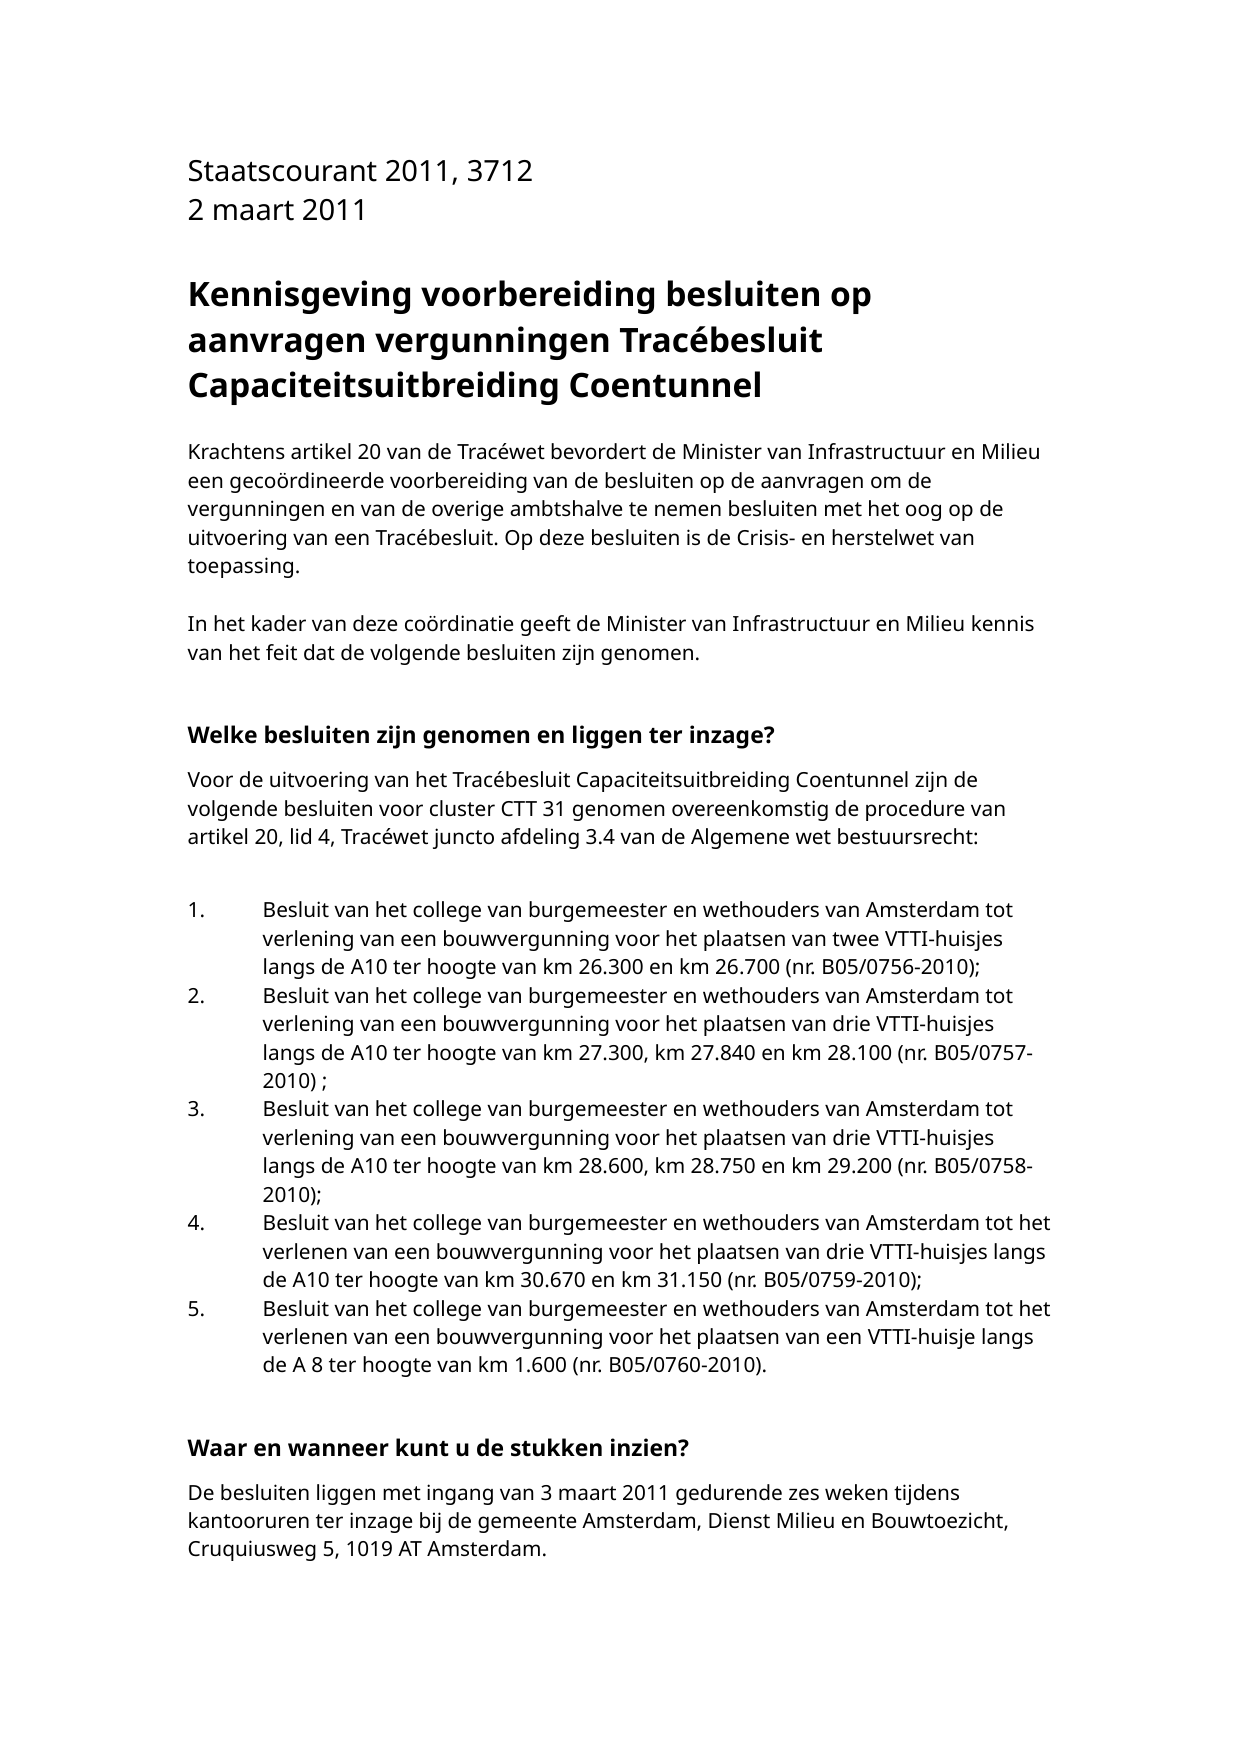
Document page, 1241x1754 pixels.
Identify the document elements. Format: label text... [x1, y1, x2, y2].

text Voor de uitvoering van het Tracébesluit Capaciteitsuitbreiding Coentunnel zijn de volgende besluiten voor cluster CTT 31 genomen overeenkomstig de procedure van artikel 20, lid 4, Tracéwet juncto afdeling 3.4 van de Algemene wet bestuursrecht: [187, 765, 1053, 851]
text Krachtens artikel 20 van de Tracéwet bevordert de Minister van Infrastructuur en Milieu een gecoördineerde voorbereiding van de besluiten op de aanvragen om de vergunningen en van de overige ambtshalve te nemen besluiten met het oog op de uitvoering van een Tracébesluit. Op deze besluiten is de Crisis- en herstelwet van toepassing. [187, 437, 1053, 579]
list Besluit van het college van burgemeester en wethouders van Amsterdam tot verlening van een bouwvergunning voor het plaatsen van drie VTTI-huisjes langs de A10 ter hoogte van km 28.600, km 28.750 en km 29.200 (nr. B05/0758-2010); [187, 1094, 1053, 1208]
list Besluit van het college van burgemeester en wethouders van Amsterdam tot het verlenen van een bouwvergunning voor het plaatsen van een VTTI-huisje langs de A 8 ter hoogte van km 1.600 (nr. B05/0760-2010). [187, 1294, 1053, 1379]
list Besluit van het college van burgemeester en wethouders van Amsterdam tot verlening van een bouwvergunning voor het plaatsen van drie VTTI-huisjes langs de A10 ter hoogte van km 27.300, km 27.840 en km 28.100 (nr. B05/0757-2010) ; [187, 981, 1053, 1094]
text 2 maart 2011 [187, 190, 1053, 229]
text De besluiten liggen met ingang van 3 maart 2011 gedurende zes weken tijdens kantooruren ter inzage bij de gemeente Amsterdam, Dienst Milieu en Bouwtoezicht, Cruquiusweg 5, 1019 AT Amsterdam. [187, 1478, 1053, 1563]
list Besluit van het college van burgemeester en wethouders van Amsterdam tot het verlenen van een bouwvergunning voor het plaatsen van drie VTTI-huisjes langs de A10 ter hoogte van km 30.670 en km 31.150 (nr. B05/0759-2010); [187, 1208, 1053, 1294]
list Besluit van het college van burgemeester en wethouders van Amsterdam tot verlening van een bouwvergunning voor het plaatsen van twee VTTI-huisjes langs de A10 ter hoogte van km 26.300 en km 26.700 (nr. B05/0756-2010); [187, 896, 1053, 981]
text Staatscourant 2011, 3712 [187, 150, 1053, 190]
subtitle Waar en wanneer kunt u de stukken inzien? [187, 1431, 1053, 1463]
text In het kader van deze coördinatie geeft de Minister van Infrastructuur en Milieu kennis van het feit dat de volgende besluiten zijn genomen. [187, 609, 1053, 666]
subtitle Kennisgeving voorbereiding besluiten op aanvragen vergunningen Tracébesluit Capaciteitsuitbreiding Coentunnel [187, 271, 1053, 407]
subtitle Welke besluiten zijn genomen en liggen ter inzage? [187, 719, 1053, 750]
